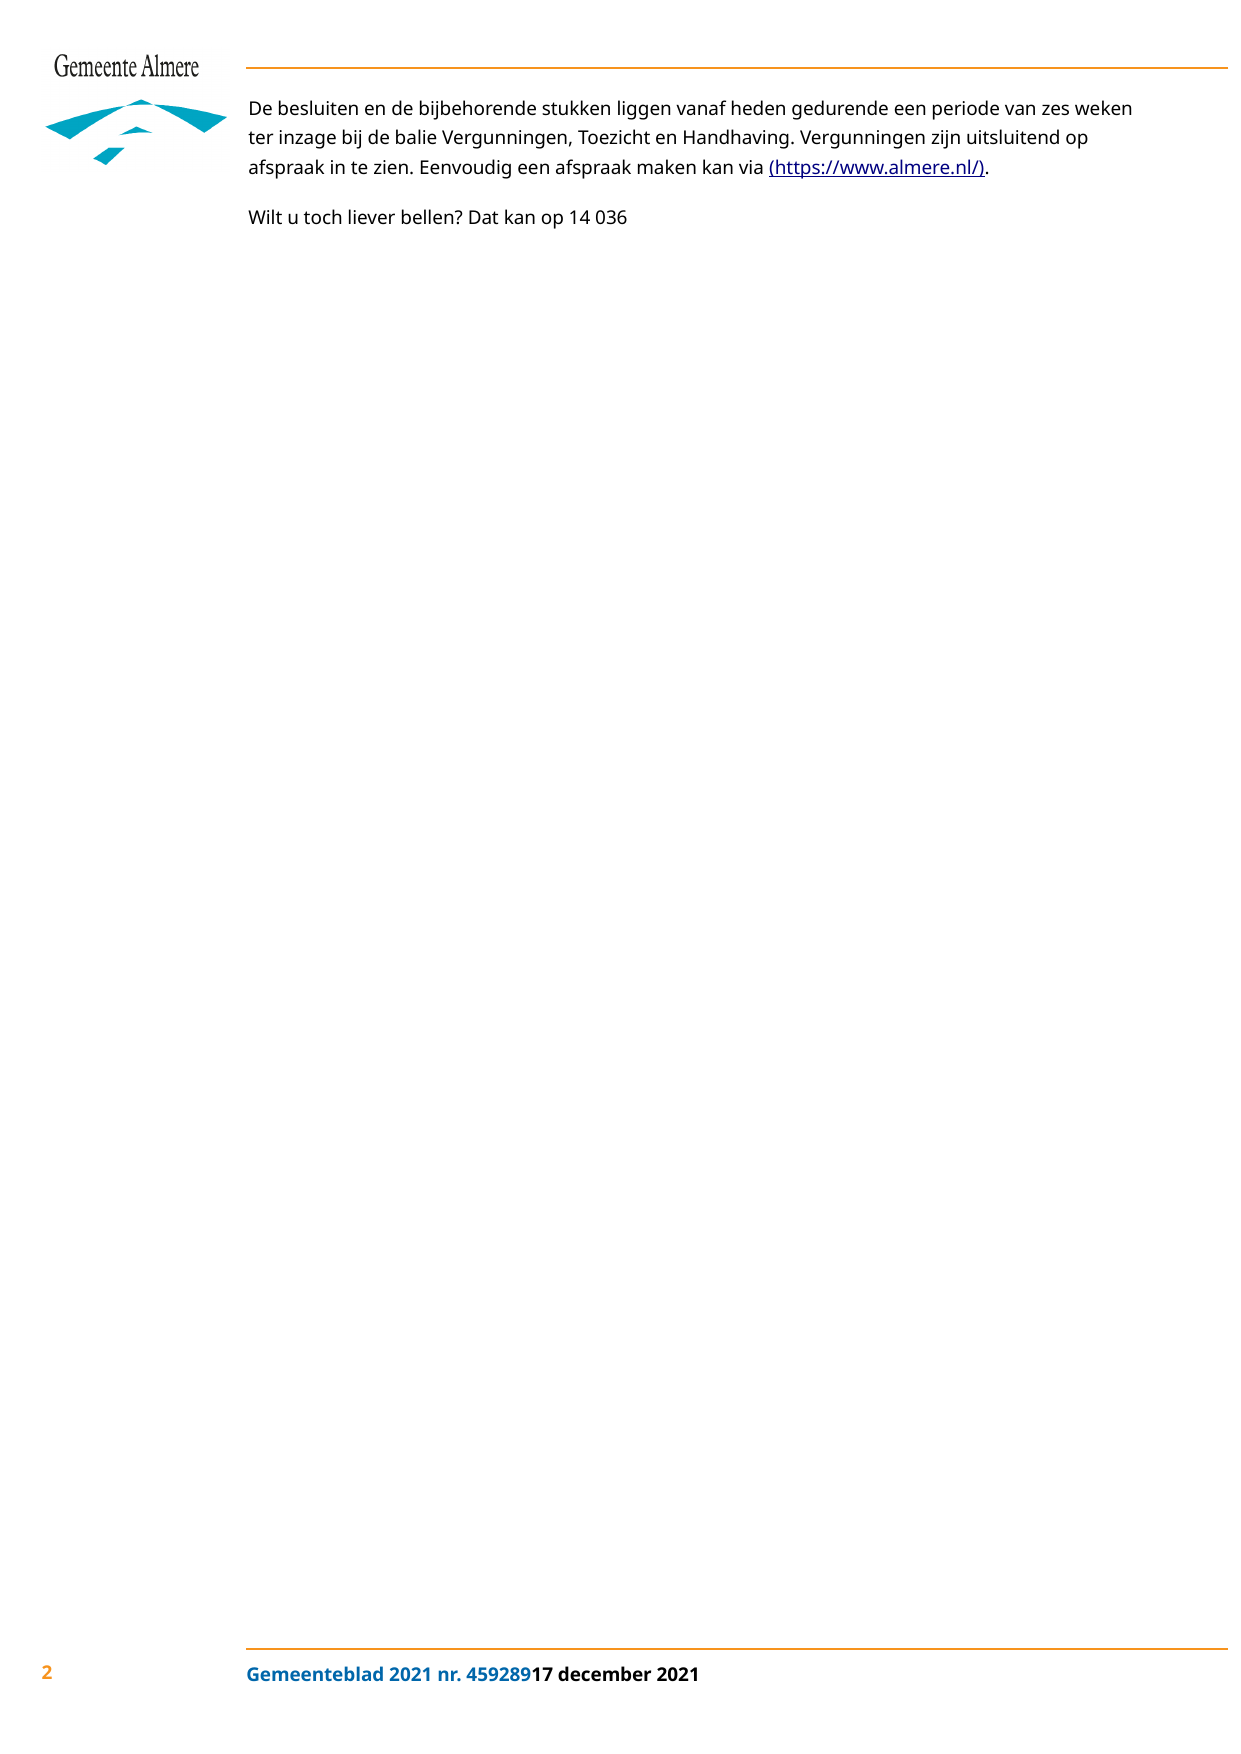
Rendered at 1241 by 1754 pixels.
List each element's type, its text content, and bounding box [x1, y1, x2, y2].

text De besluiten en de bijbehorende stukken liggen vanaf heden gedurende een periode van zes weken ter inzage bij de balie Vergunningen, Toezicht en Handhaving. Vergunningen zijn uitsluitend op afspraak in te zien. Eenvoudig een afspraak maken kan via (https://www.almere.nl/). [248, 95, 1152, 180]
text Wilt u toch liever bellen? Dat kan op 14 036 [248, 204, 1152, 230]
picture [41, 47, 231, 172]
